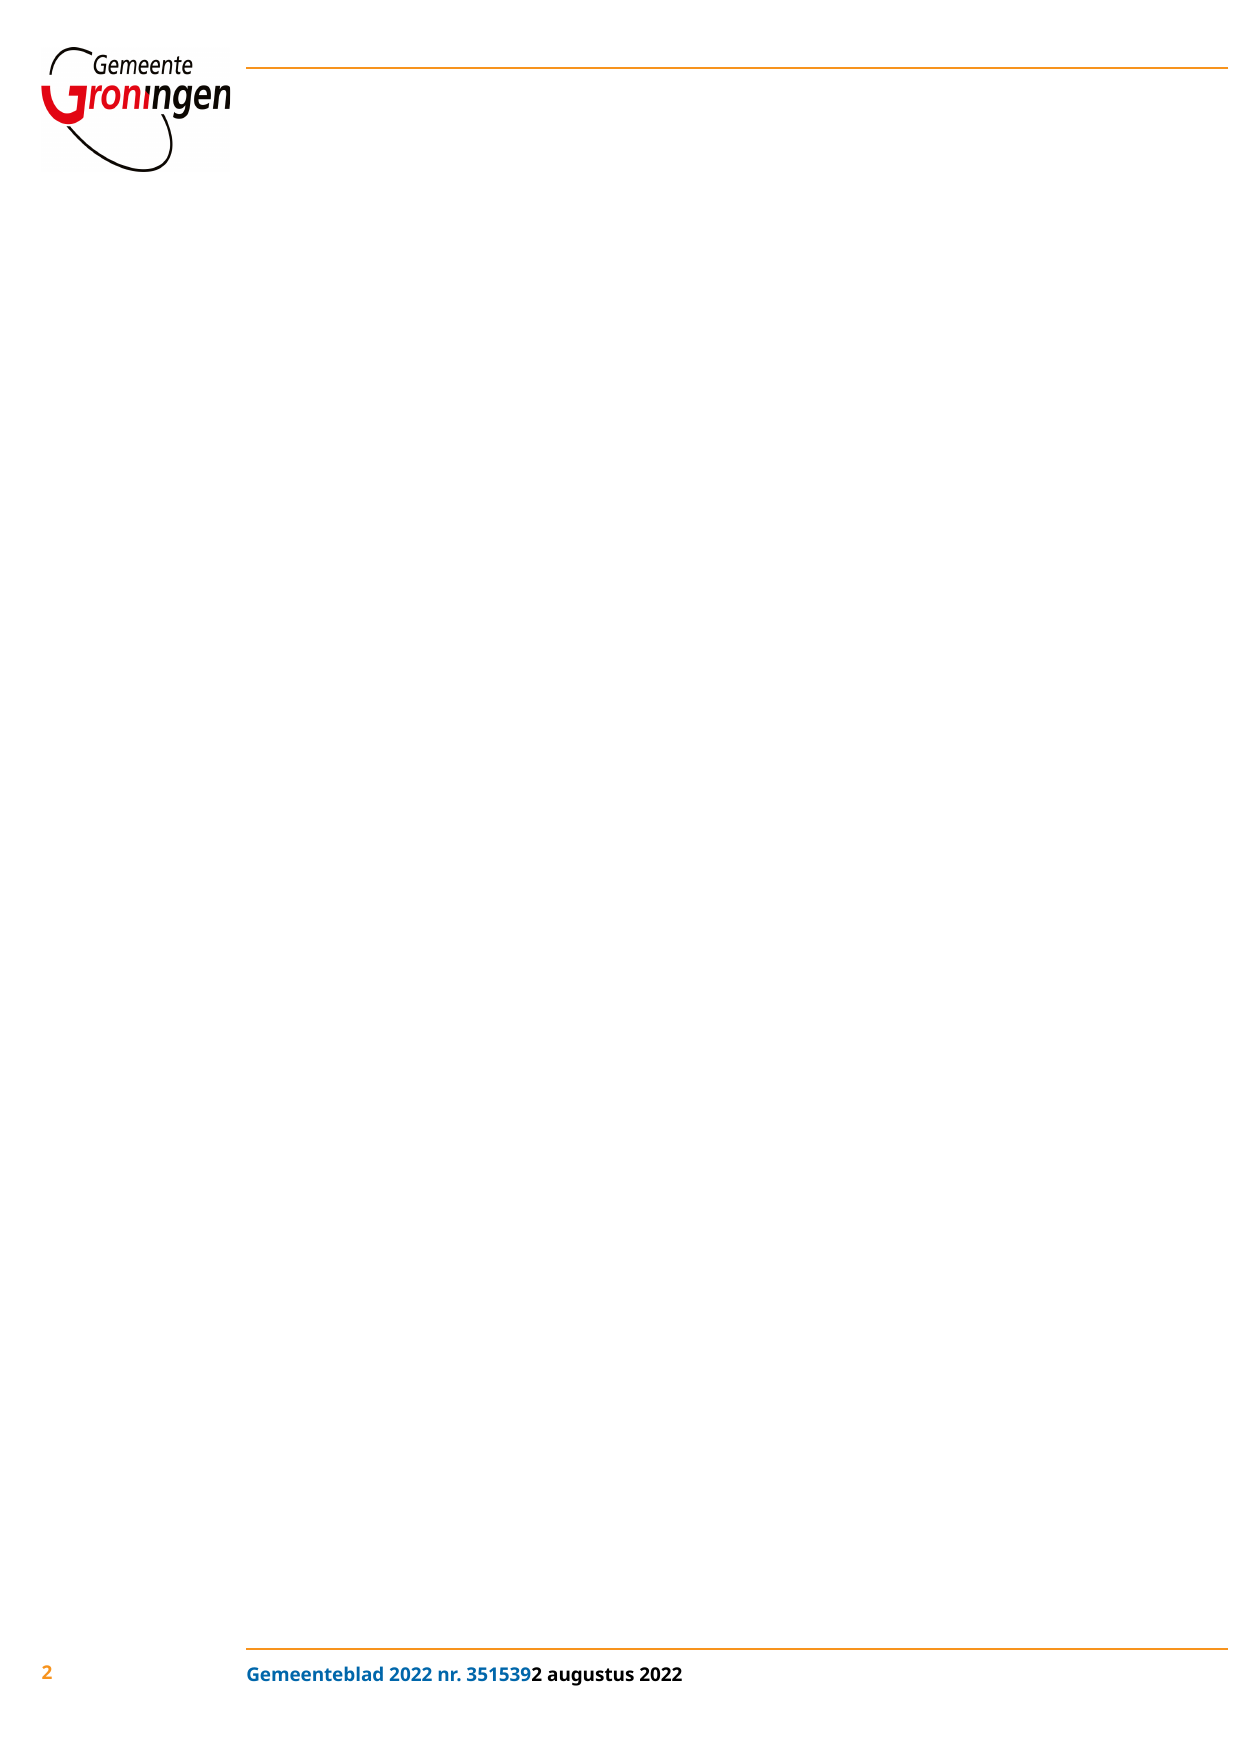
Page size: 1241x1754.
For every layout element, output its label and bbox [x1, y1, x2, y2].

picture [41, 47, 231, 172]
